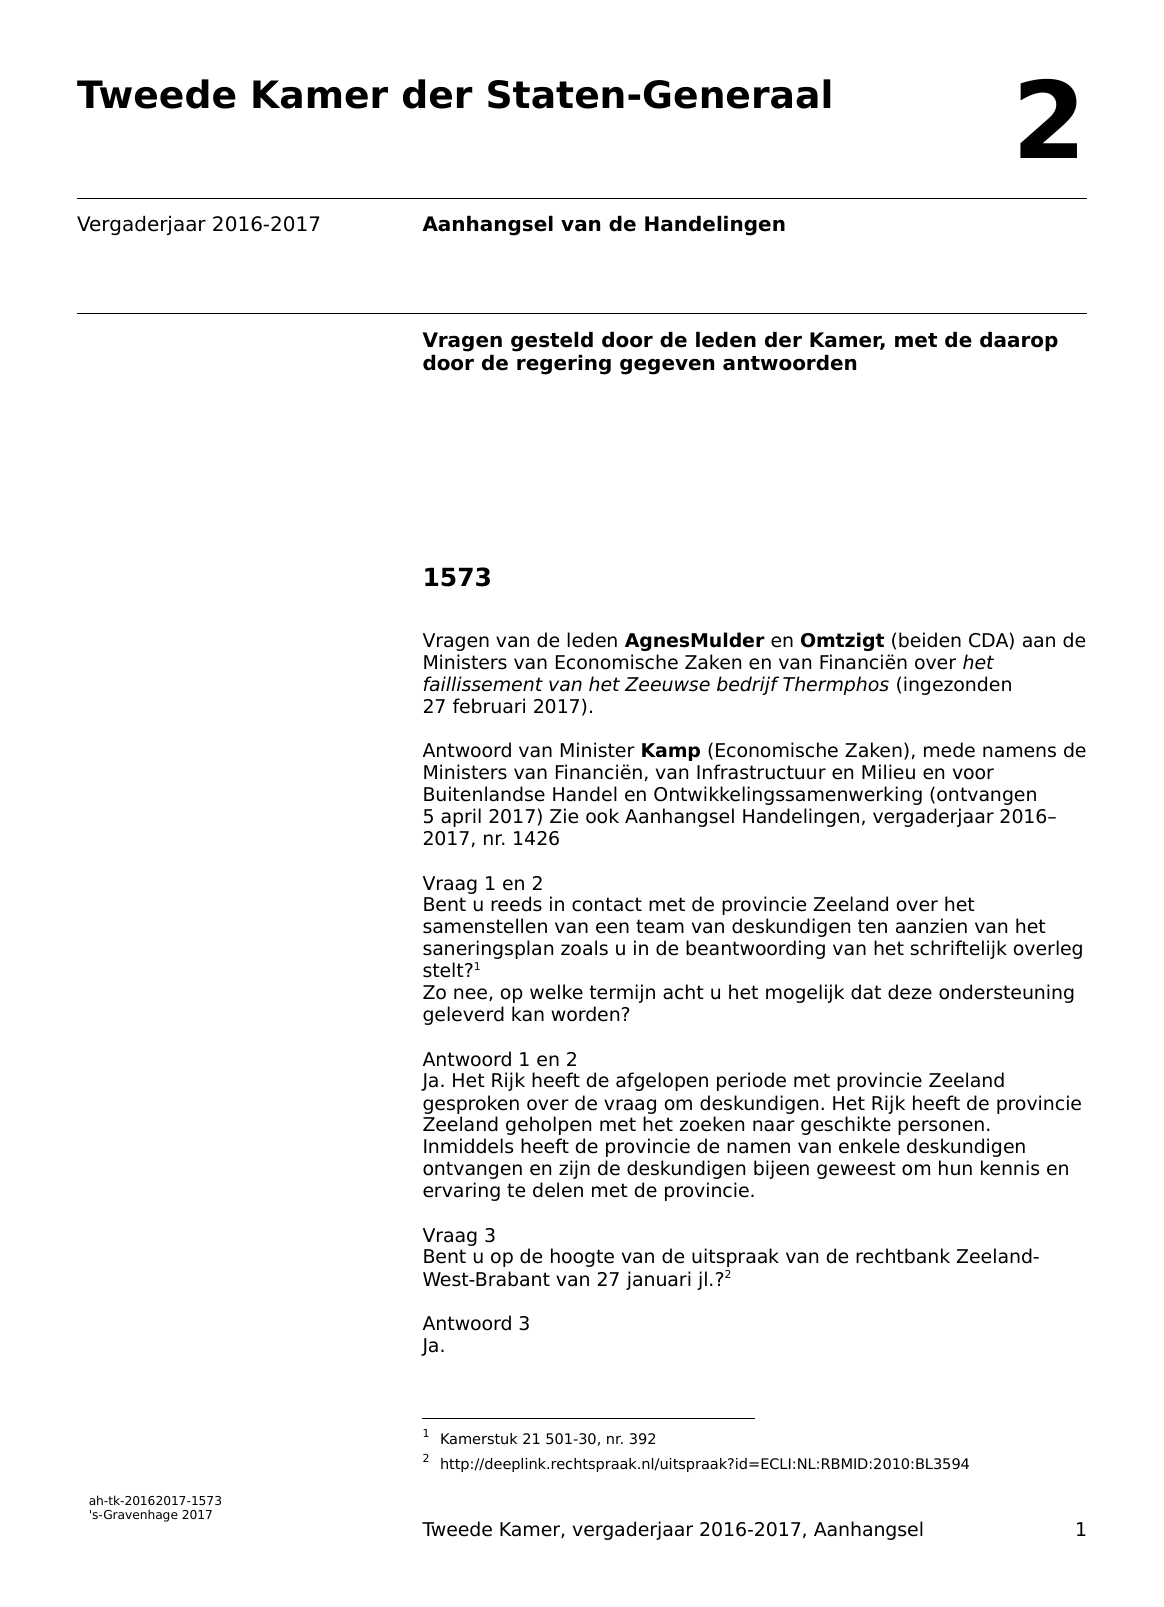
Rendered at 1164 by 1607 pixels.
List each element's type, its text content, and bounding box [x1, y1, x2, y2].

text Vraag 3 [422, 1224, 1087, 1246]
text Vragen van de leden AgnesMulder en Omtzigt (beiden CDA) aan de Ministers van Economische Zaken en van Financiën over het faillissement van het Zeeuwse bedrijf Thermphos (ingezonden 27 februari 2017). [422, 630, 1087, 718]
text Ja. [422, 1334, 1087, 1357]
text Antwoord van Minister Kamp (Economische Zaken), mede namens de Ministers van Financiën, van Infrastructuur en Milieu en voor Buitenlandse Handel en Ontwikkelingssamenwerking (ontvangen 5 april 2017) Zie ook Aanhangsel Handelingen, vergaderjaar 2016–2017, nr. 1426 [422, 740, 1087, 850]
text Bent u reeds in contact met de provincie Zeeland over het samenstellen van een team van deskundigen ten aanzien van het saneringsplan zoals u in de beantwoording van het schriftelijk overleg stelt? [422, 894, 1087, 982]
text Bent u op de hoogte van de uitspraak van de rechtbank Zeeland-West-Brabant van 27 januari jl.? [422, 1246, 1087, 1290]
table_cell [77, 314, 422, 375]
text Ja. Het Rijk heeft de afgelopen periode met provincie Zeeland gesproken over de vraag om deskundigen. Het Rijk heeft de provincie Zeeland geholpen met het zoeken naar geschikte personen. Inmiddels heeft de provincie de namen van enkele deskundigen ontvangen en zijn de deskundigen bijeen geweest om hun kennis en ervaring te delen met de provincie. [422, 1070, 1087, 1202]
table_cell Vragen gesteld door de leden der Kamer, met de daarop door de regering gegeven antwoorden [422, 314, 1087, 375]
text Kamerstuk 21 501-30, nr. 392 [422, 1427, 1087, 1449]
text Antwoord 1 en 2 [422, 1048, 1087, 1070]
text Zo nee, op welke termijn acht u het mogelijk dat deze ondersteuning geleverd kan worden? [422, 982, 1087, 1026]
text Vraag 1 en 2 [422, 872, 1087, 894]
text 's-Gravenhage 2017 [88, 1508, 323, 1522]
text Antwoord 3 [422, 1313, 1087, 1334]
table_header 2 [886, 59, 1087, 198]
table_cell Vergaderjaar 2016-2017 [77, 199, 422, 313]
table_header Tweede Kamer der Staten-Generaal [77, 59, 886, 198]
text 1573 [422, 563, 1087, 592]
text http://deeplink.rechtspraak.nl/uitspraak?id=ECLI:NL:RBMID:2010:BL3594 [422, 1452, 1087, 1474]
table_cell Aanhangsel van de Handelingen [422, 199, 1087, 313]
text ah-tk-20162017-1573 [88, 1494, 323, 1508]
